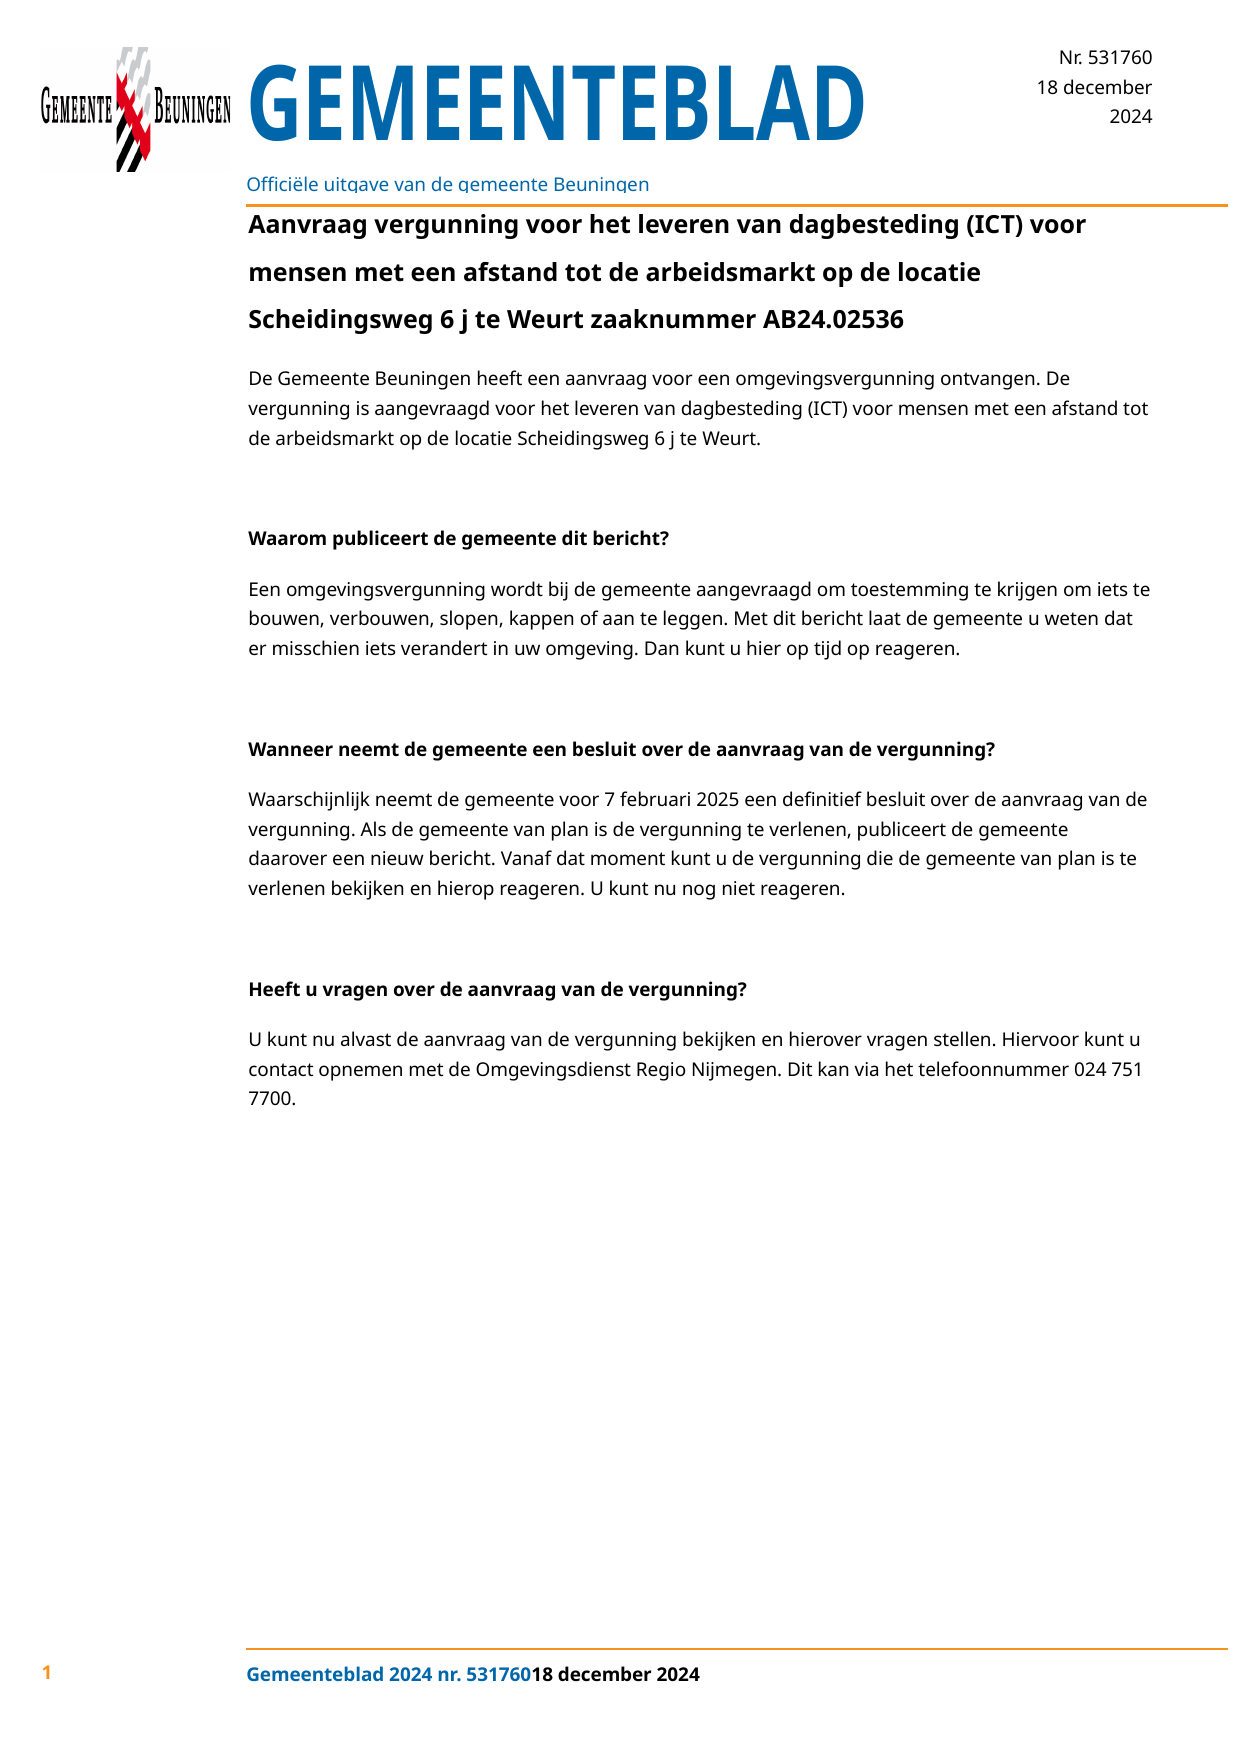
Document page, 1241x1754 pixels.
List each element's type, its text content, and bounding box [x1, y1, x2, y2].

picture [41, 47, 231, 172]
text Een omgevingsvergunning wordt bij de gemeente aangevraagd om toestemming te krijgen om iets te bouwen, verbouwen, slopen, kappen of aan te leggen. Met dit bericht laat de gemeente u weten dat er misschien iets verandert in uw omgeving. Dan kunt u hier op tijd op reageren. [248, 576, 1152, 661]
text Wanneer neemt de gemeente een besluit over de aanvraag van de vergunning? [248, 736, 1152, 762]
text Heeft u vragen over de aanvraag van de vergunning? [248, 976, 1152, 1002]
text Aanvraag vergunning voor het leveren van dagbesteding (ICT) voor mensen met een afstand tot de arbeidsmarkt op de locatie Scheidingsweg 6 j te Weurt zaaknummer AB24.02536 [248, 207, 1152, 336]
text U kunt nu alvast de aanvraag van de vergunning bekijken en hierover vragen stellen. Hiervoor kunt u contact opnemen met de Omgevingsdienst Regio Nijmegen. Dit kan via het telefoonnummer 024 751 7700. [248, 1026, 1152, 1111]
text Waarschijnlijk neemt de gemeente voor 7 februari 2025 een definitief besluit over de aanvraag van de vergunning. Als de gemeente van plan is de vergunning te verlenen, publiceert de gemeente daarover een nieuw bericht. Vanaf dat moment kunt u de vergunning die de gemeente van plan is te verlenen bekijken en hierop reageren. U kunt nu nog niet reageren. [248, 786, 1152, 901]
text Waarom publiceert de gemeente dit bericht? [248, 526, 1152, 551]
text De Gemeente Beuningen heeft een aanvraag voor een omgevingsvergunning ontvangen. De vergunning is aangevraagd voor het leveren van dagbesteding (ICT) voor mensen met een afstand tot de arbeidsmarkt op de locatie Scheidingsweg 6 j te Weurt. [248, 366, 1152, 450]
